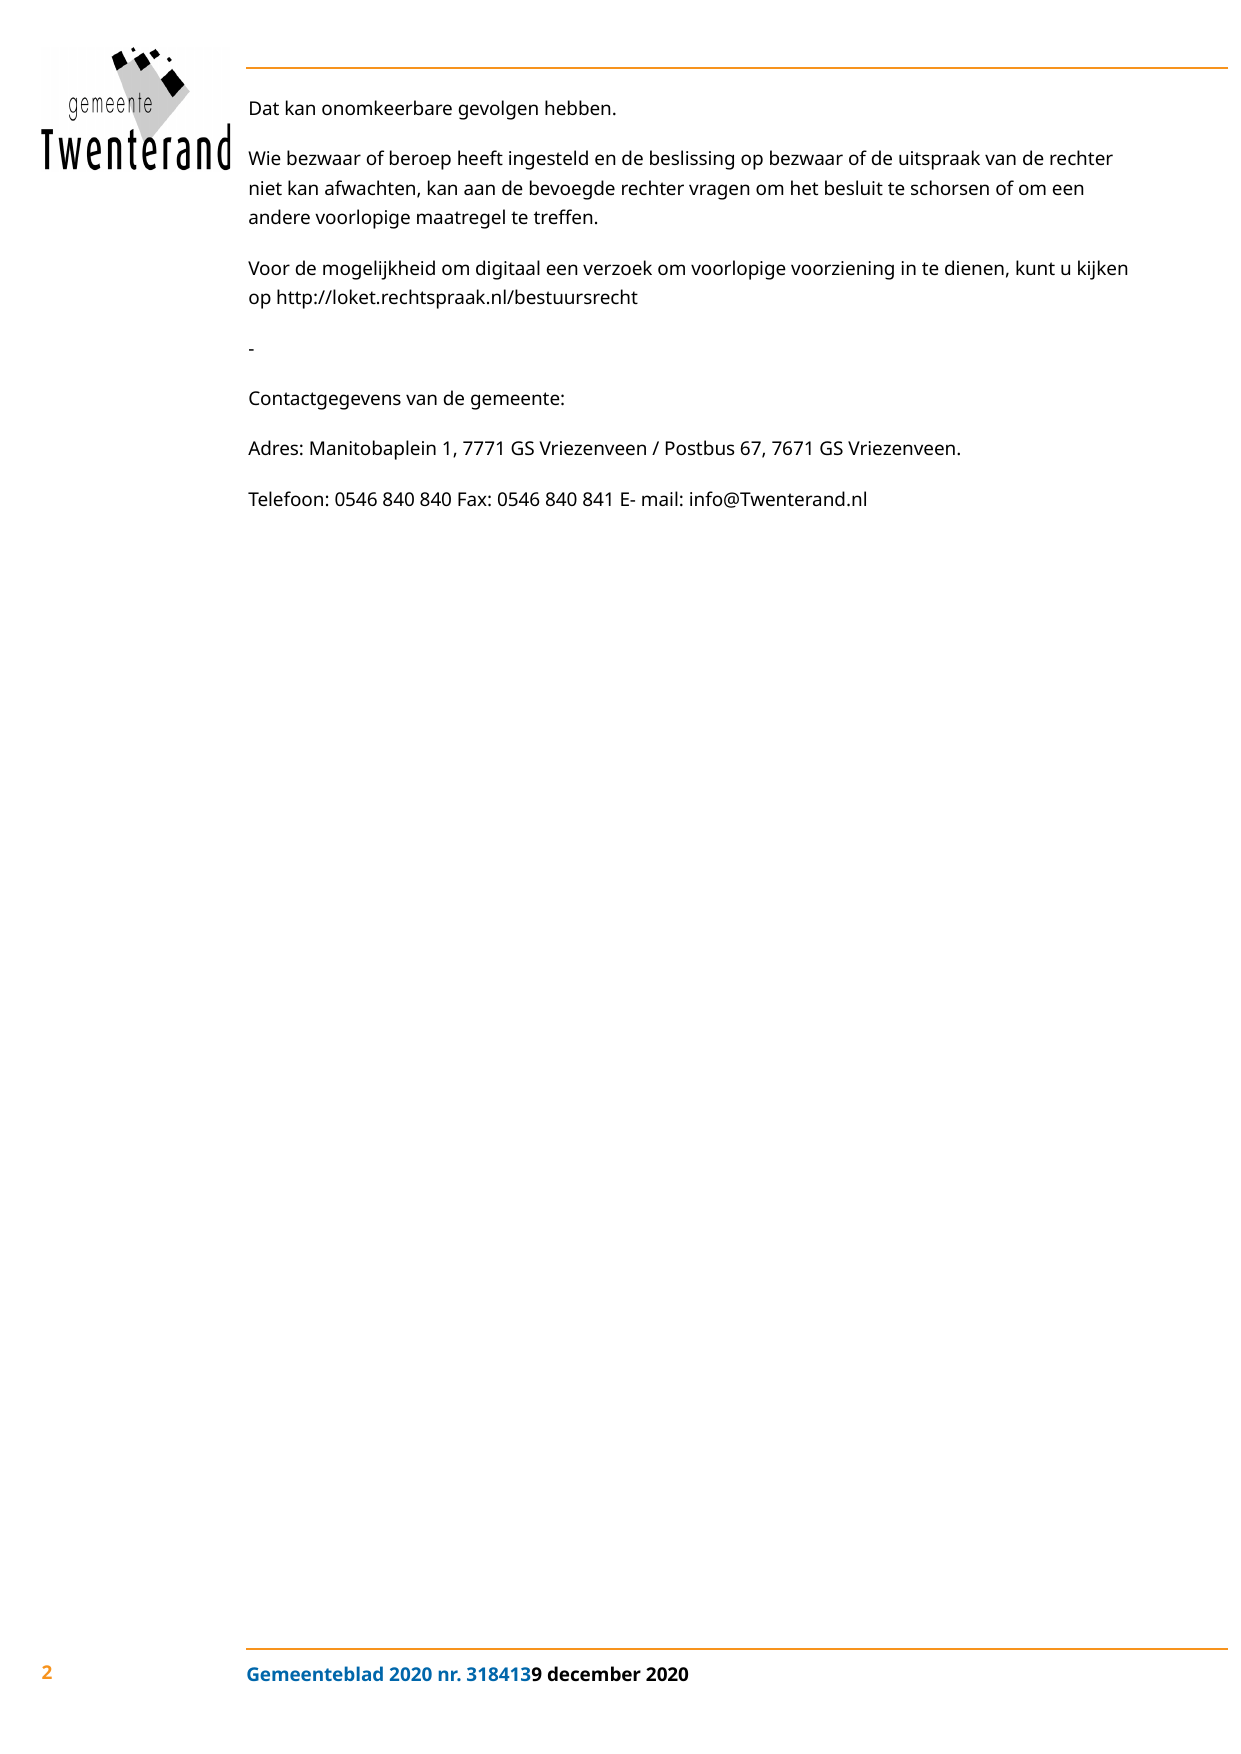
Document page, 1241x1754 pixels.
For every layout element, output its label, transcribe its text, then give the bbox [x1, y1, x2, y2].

text Voor de mogelijkheid om digitaal een verzoek om voorlopige voorziening in te dienen, kunt u kijken op http://loket.rechtspraak.nl/bestuursrecht [248, 255, 1152, 310]
text - [248, 335, 1152, 361]
text Dat kan onomkeerbare gevolgen hebben. [248, 95, 1152, 121]
text Wie bezwaar of beroep heeft ingesteld en de beslissing op bezwaar of de uitspraak van de rechter niet kan afwachten, kan aan de bevoegde rechter vragen om het besluit te schorsen of om een andere voorlopige maatregel te treffen. [248, 145, 1152, 230]
picture [41, 47, 231, 172]
text Telefoon: 0546 840 840 Fax: 0546 840 841 E- mail: info@Twenterand.nl [248, 486, 1152, 512]
text Contactgegevens van de gemeente: [248, 385, 1152, 411]
text Adres: Manitobaplein 1, 7771 GS Vriezenveen / Postbus 67, 7671 GS Vriezenveen. [248, 436, 1152, 461]
